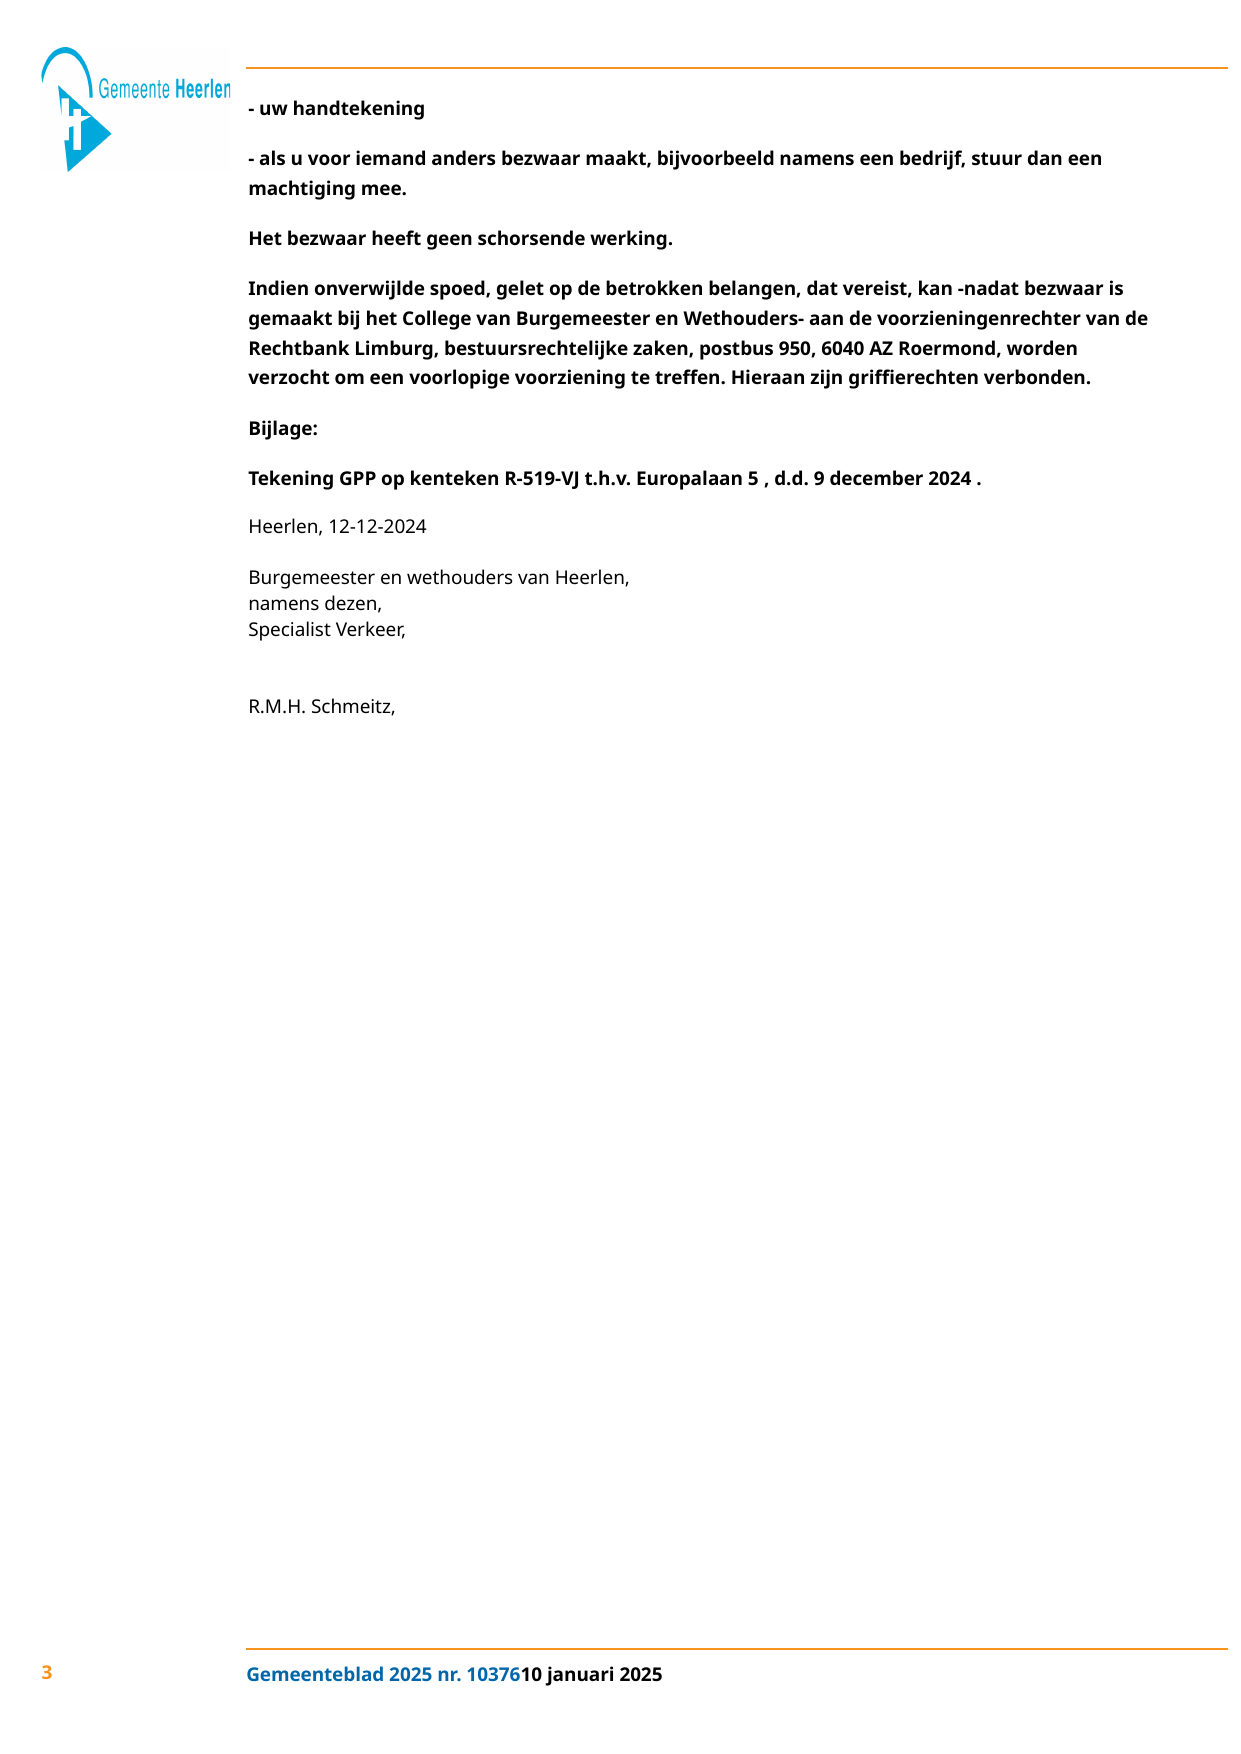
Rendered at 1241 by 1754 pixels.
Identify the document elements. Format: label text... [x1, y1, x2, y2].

text namens dezen, [248, 590, 1152, 616]
text Heerlen, 12-12-2024 [248, 513, 1152, 539]
picture [41, 47, 59, 70]
text - uw handtekening [248, 95, 1152, 121]
text Specialist Verkeer, [248, 616, 1152, 642]
text R.M.H. Schmeitz, [248, 693, 1152, 719]
text Tekening GPP op kenteken R-519-VJ t.h.v. Europalaan 5 , d.d. 9 december 2024 . [248, 465, 1152, 491]
picture [41, 47, 231, 172]
text Het bezwaar heeft geen schorsende werking. [248, 225, 1152, 251]
text Burgemeester en wethouders van Heerlen, [248, 564, 1152, 590]
text Bijlage: [248, 415, 1152, 441]
text Indien onverwijlde spoed, gelet op de betrokken belangen, dat vereist, kan -nadat bezwaar is gemaakt bij het College van Burgemeester en Wethouders- aan de voorzieningenrechter van de Rechtbank Limburg, bestuursrechtelijke zaken, postbus 950, 6040 AZ Roermond, worden verzocht om een voorlopige voorziening te treffen. Hieraan zijn griffierechten verbonden. [248, 276, 1152, 390]
text - als u voor iemand anders bezwaar maakt, bijvoorbeeld namens een bedrijf, stuur dan een machtiging mee. [248, 145, 1152, 201]
